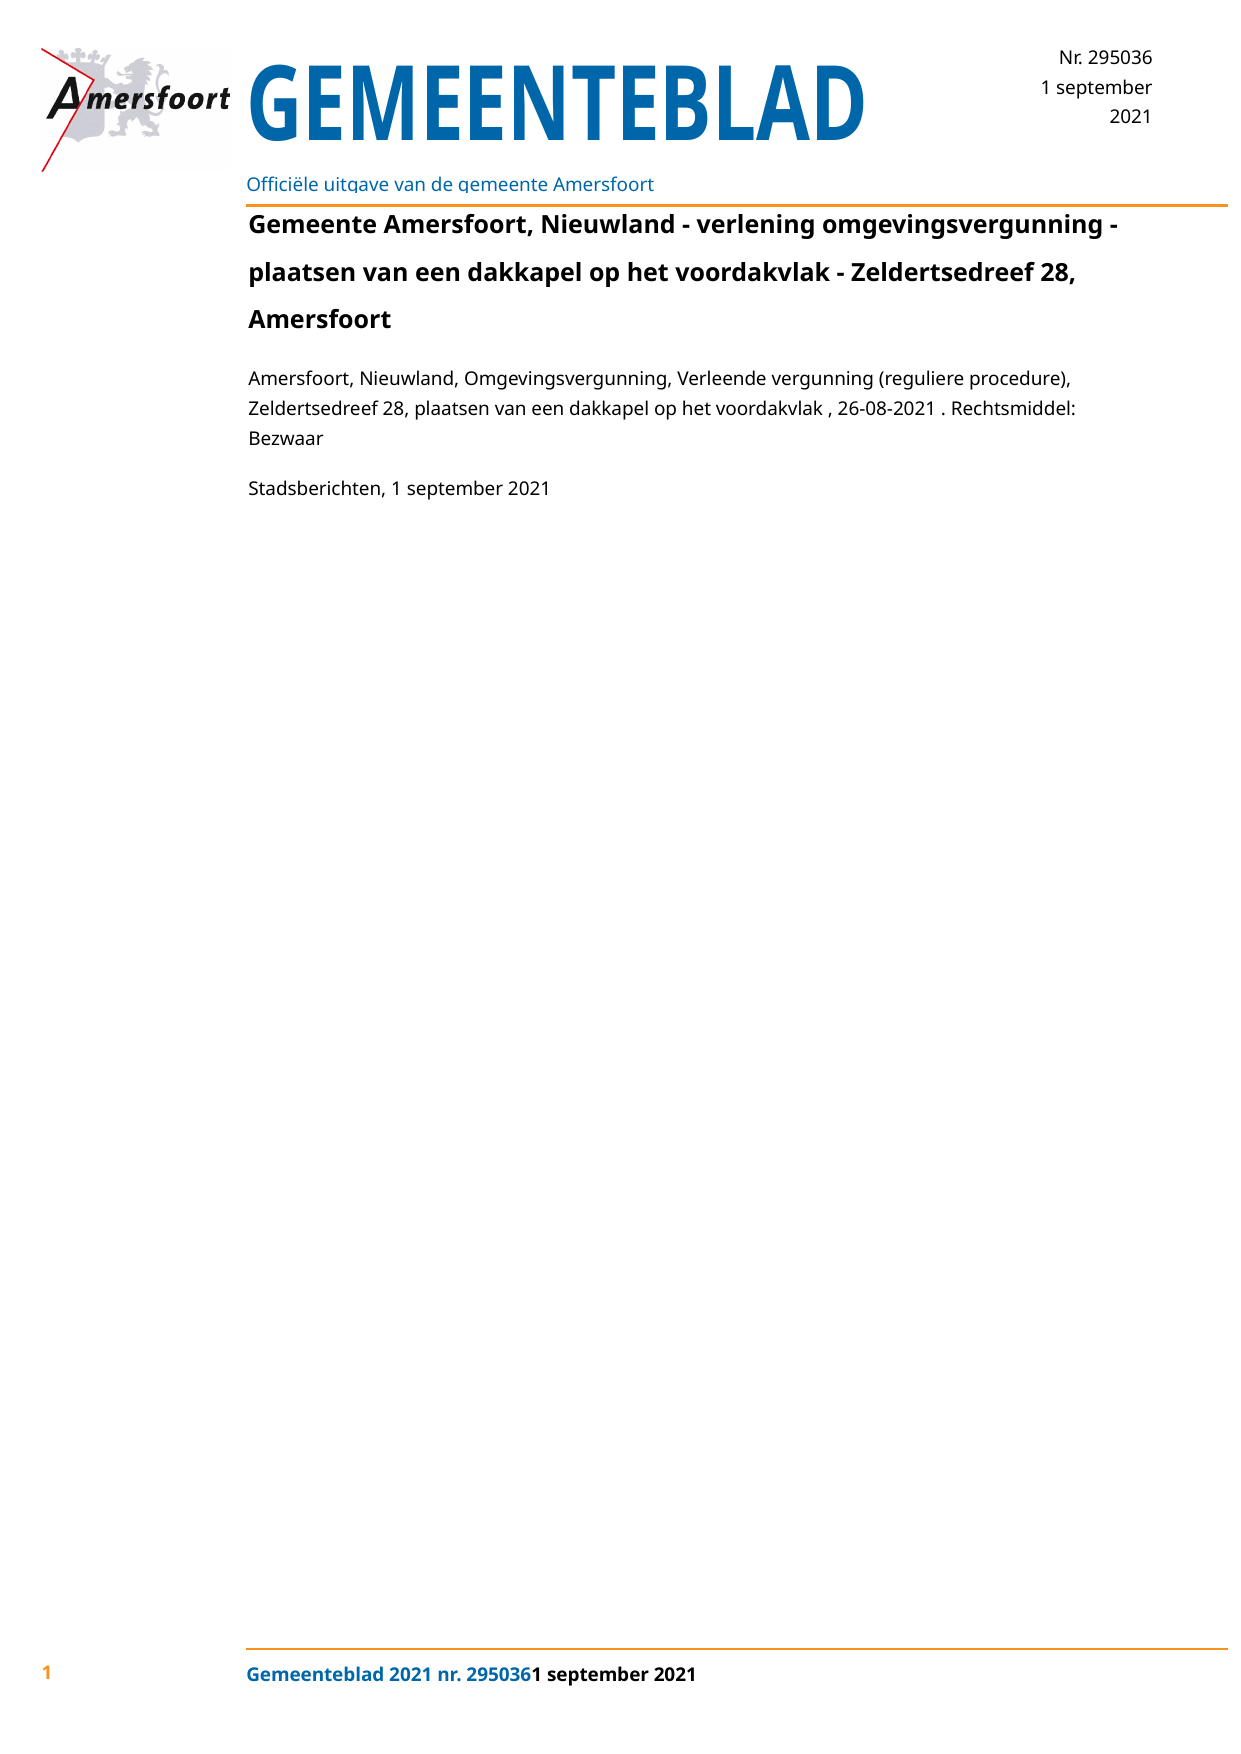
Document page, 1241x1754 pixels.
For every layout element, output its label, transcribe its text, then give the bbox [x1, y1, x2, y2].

text Gemeente Amersfoort, Nieuwland - verlening omgevingsvergunning - plaatsen van een dakkapel op het voordakvlak - Zeldertsedreef 28, Amersfoort [248, 207, 1152, 336]
text Amersfoort, Nieuwland, Omgevingsvergunning, Verleende vergunning (reguliere procedure), Zeldertsedreef 28, plaatsen van een dakkapel op het voordakvlak , 26-08-2021 . Rechtsmiddel: Bezwaar [248, 366, 1152, 450]
picture [41, 47, 231, 172]
text Stadsberichten, 1 september 2021 [248, 475, 1152, 501]
